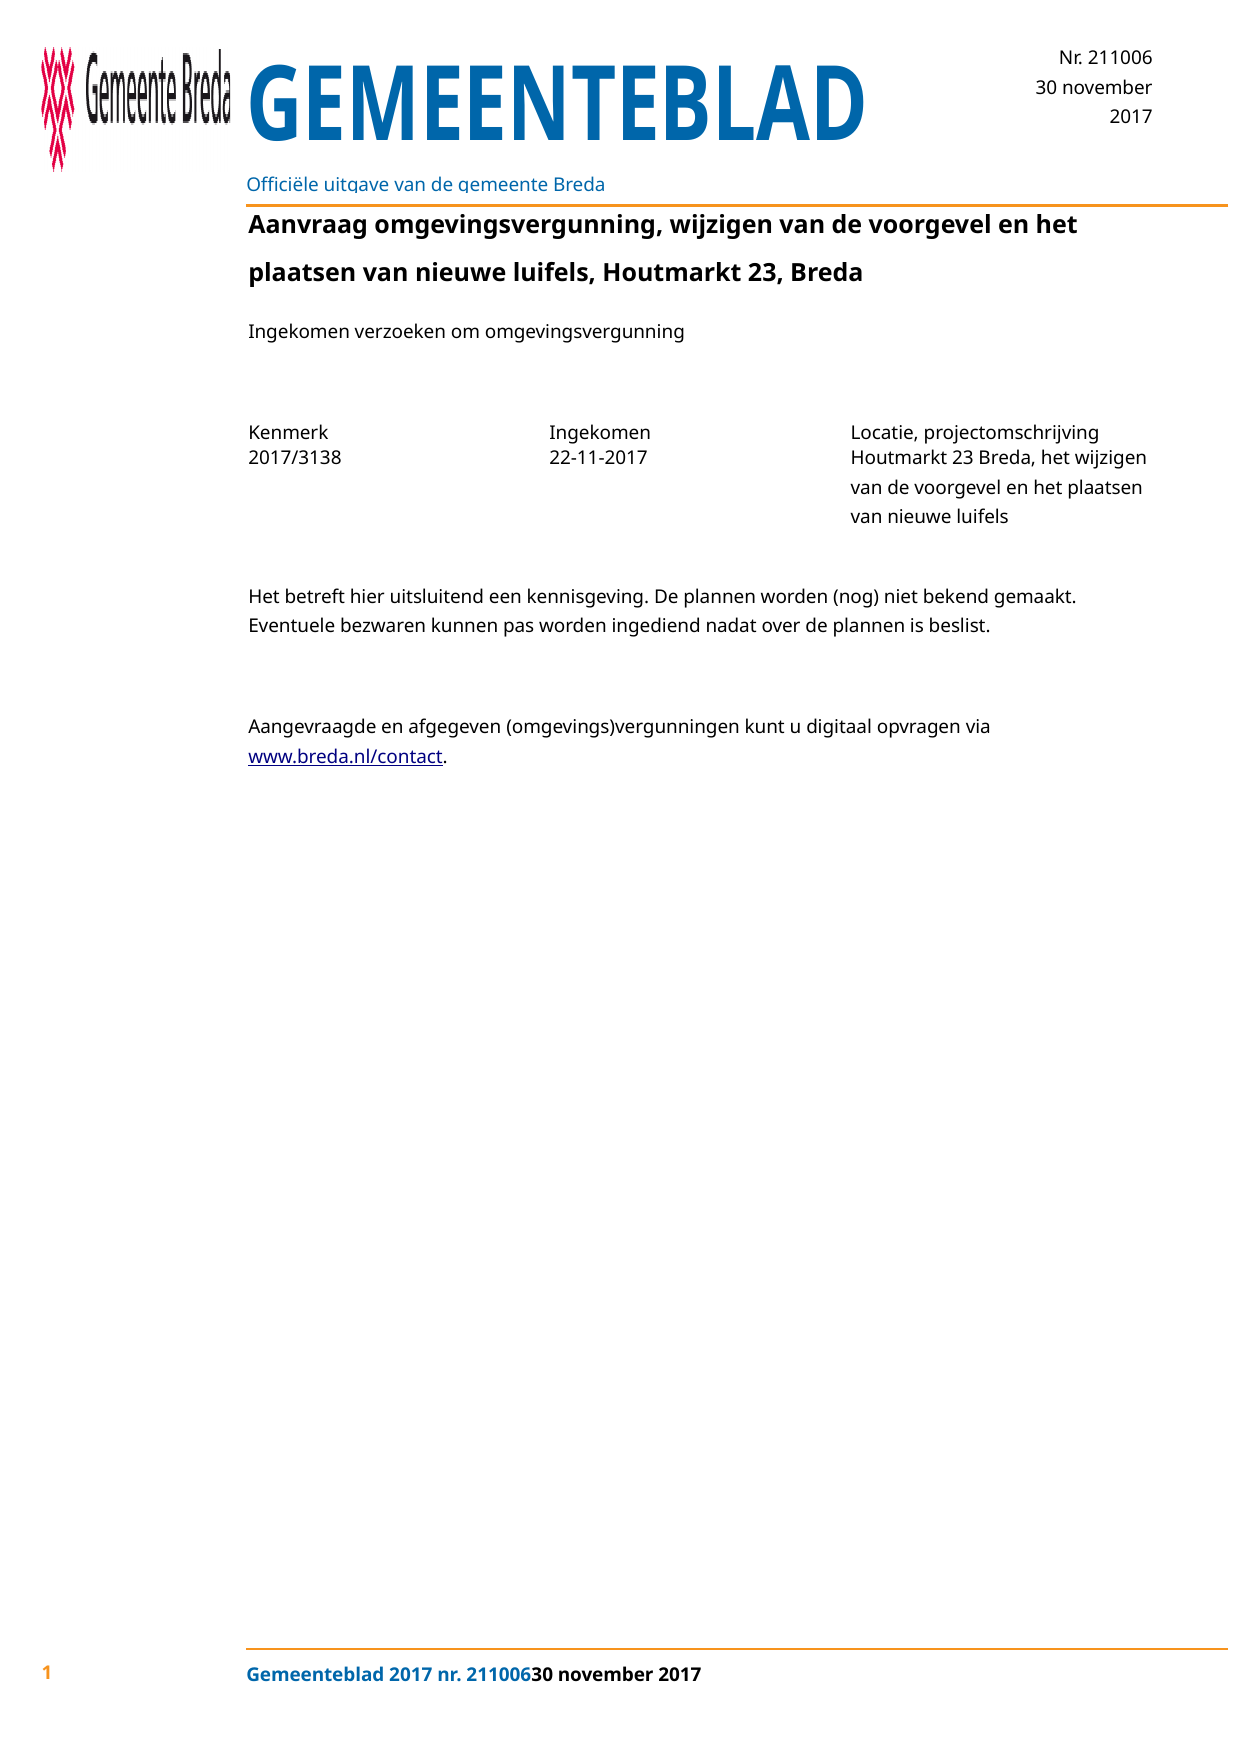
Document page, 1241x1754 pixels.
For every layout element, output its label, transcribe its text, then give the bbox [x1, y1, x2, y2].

table_cell 2017/3138 [248, 445, 549, 529]
table_header Kenmerk [248, 419, 549, 444]
table_cell 22-11-2017 [549, 445, 850, 529]
text Ingekomen verzoeken om omgevingsvergunning [248, 318, 1152, 344]
text Aangevraagde en afgegeven (omgevings)vergunningen kunt u digitaal opvragen via www.breda.nl/contact. [248, 713, 1152, 769]
picture [41, 47, 231, 172]
table_header Locatie, projectomschrijving [850, 419, 1152, 444]
table_header Ingekomen [549, 419, 850, 444]
text Aanvraag omgevingsvergunning, wijzigen van de voorgevel en het plaatsen van nieuwe luifels, Houtmarkt 23, Breda [248, 207, 1152, 288]
text Het betreft hier uitsluitend een kennisgeving. De plannen worden (nog) niet bekend gemaakt. Eventuele bezwaren kunnen pas worden ingediend nadat over de plannen is beslist. [248, 583, 1152, 638]
table_cell Houtmarkt 23 Breda, het wijzigen van de voorgevel en het plaatsen van nieuwe luifels [850, 445, 1152, 529]
